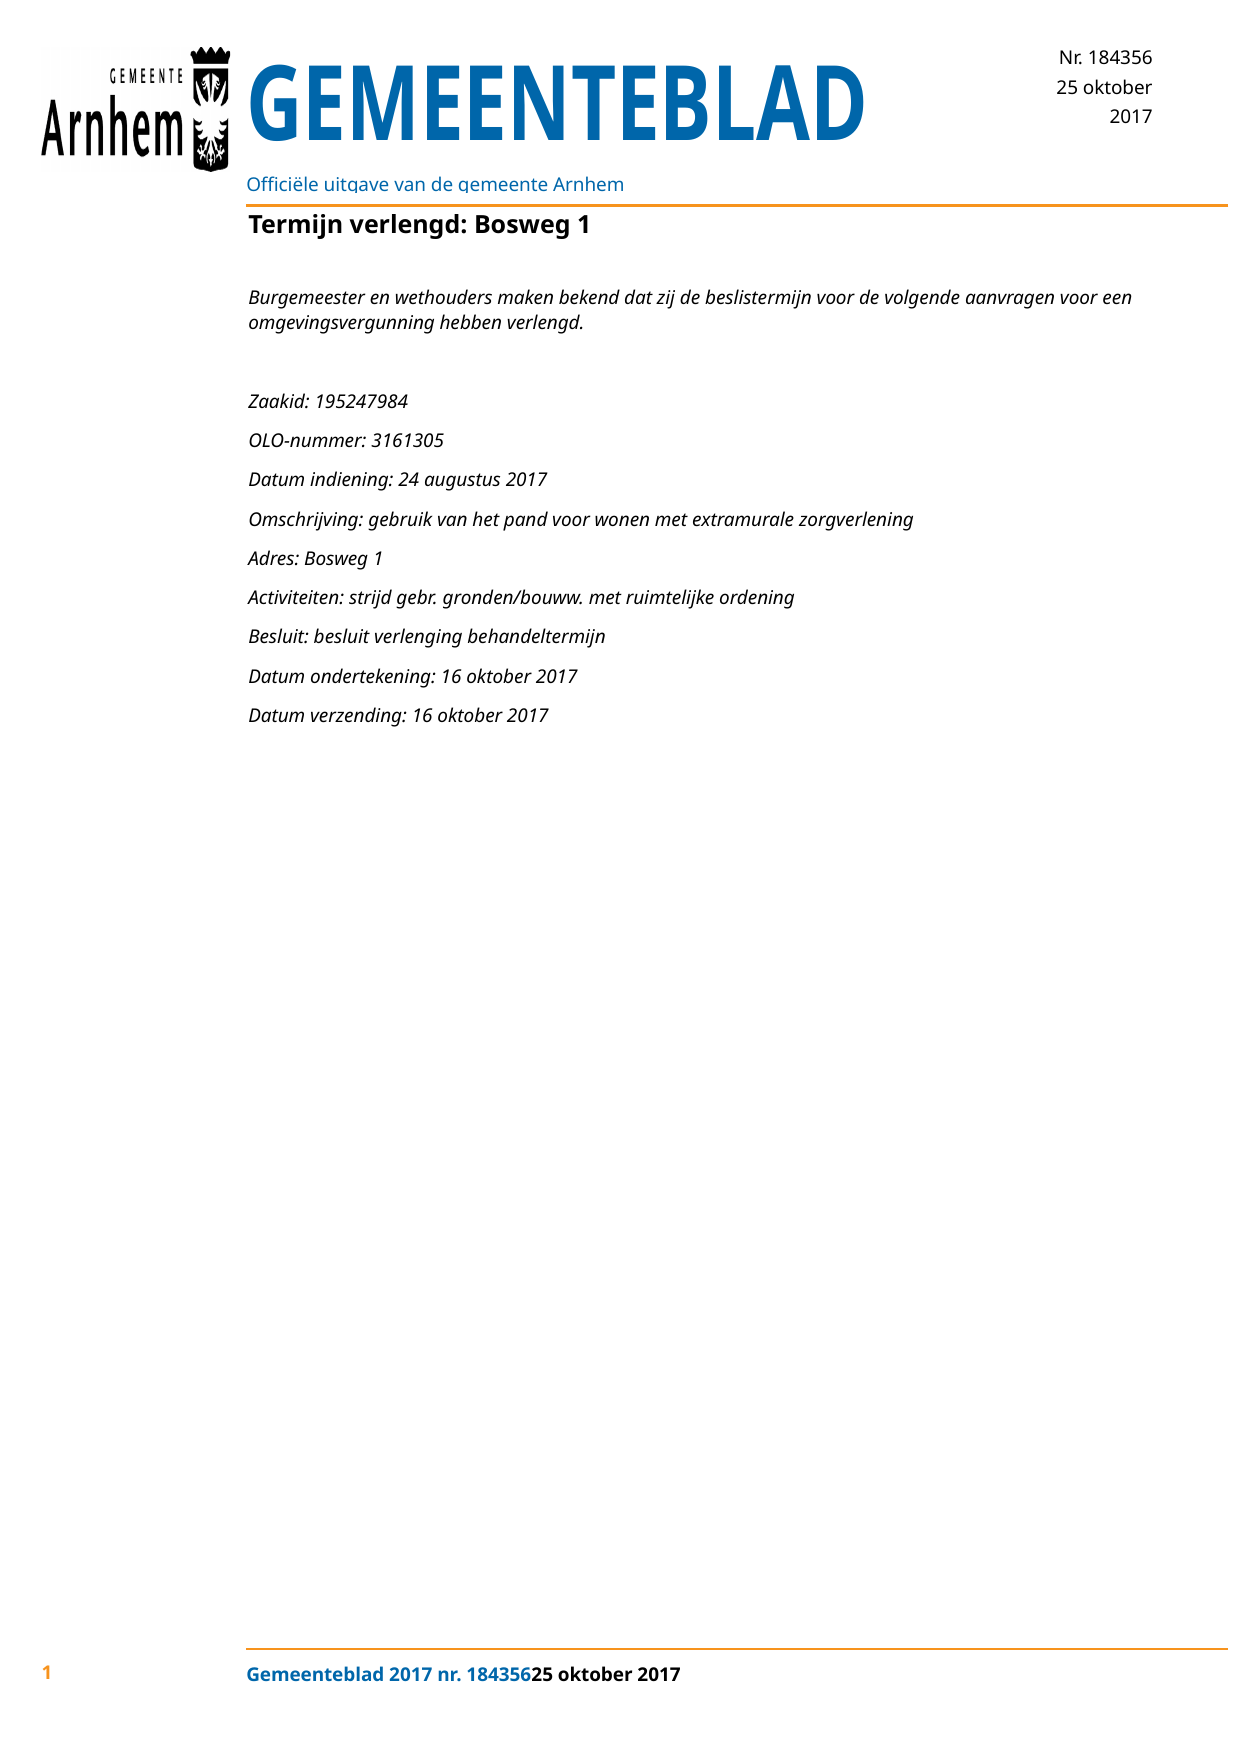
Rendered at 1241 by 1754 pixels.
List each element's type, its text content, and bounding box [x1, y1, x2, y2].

text Burgemeester en wethouders maken bekend dat zij de beslistermijn voor de volgende aanvragen voor een omgevingsvergunning hebben verlengd. [248, 284, 1152, 335]
text OLO-nummer: 3161305 [248, 427, 1152, 453]
text Omschrijving: gebruik van het pand voor wonen met extramurale zorgverlening [248, 506, 1152, 532]
text Datum verzending: 16 oktober 2017 [248, 702, 1152, 728]
text Besluit: besluit verlenging behandeltermijn [248, 624, 1152, 649]
picture [41, 47, 231, 172]
text Adres: Bosweg 1 [248, 545, 1152, 571]
text Termijn verlengd: Bosweg 1 [248, 207, 1152, 241]
text Zaakid: 195247984 [248, 388, 1152, 414]
text Activiteiten: strijd gebr. gronden/bouww. met ruimtelijke ordening [248, 584, 1152, 610]
text Datum ondertekening: 16 oktober 2017 [248, 663, 1152, 689]
text Datum indiening: 24 augustus 2017 [248, 467, 1152, 492]
